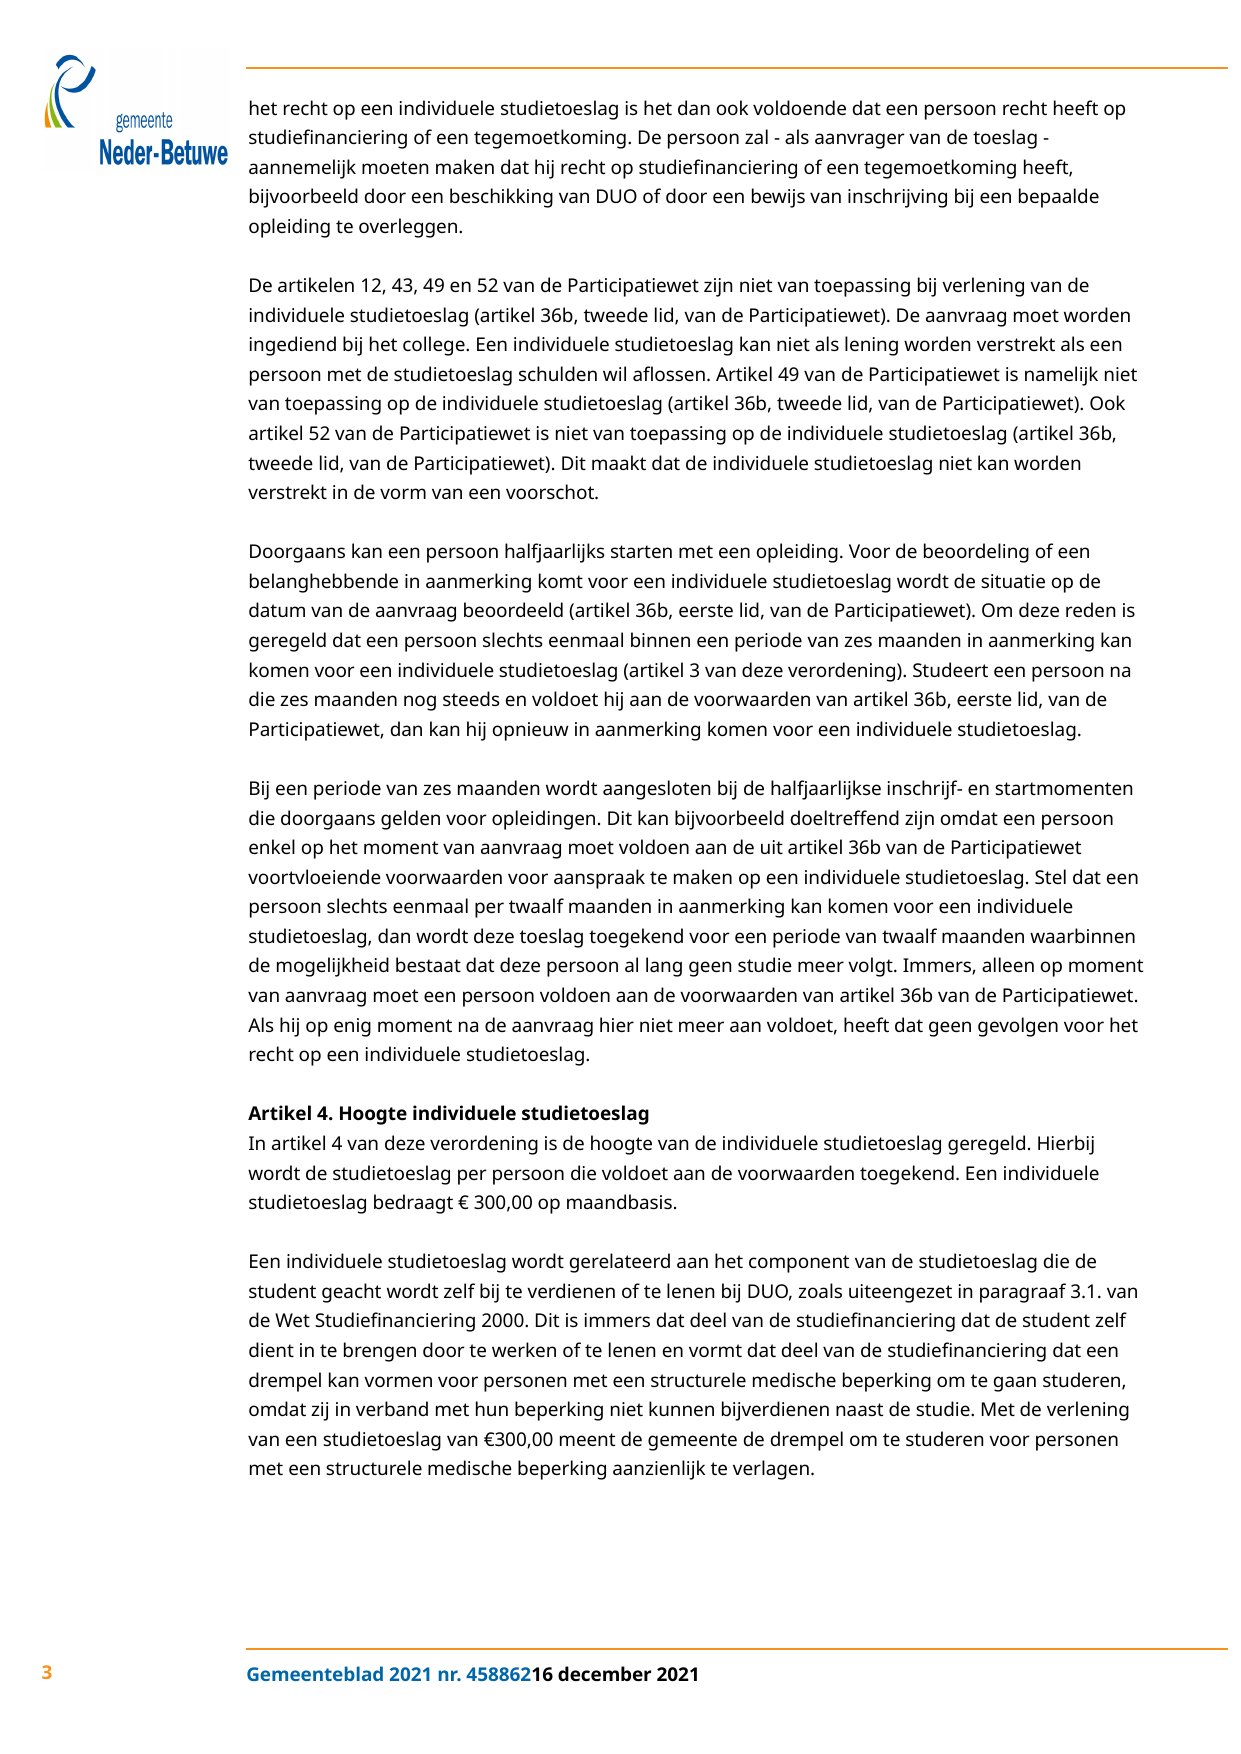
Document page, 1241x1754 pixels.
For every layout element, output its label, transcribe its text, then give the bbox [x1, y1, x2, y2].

text De artikelen 12, 43, 49 en 52 van de Participatiewet zijn niet van toepassing bij verlening van de individuele studietoeslag (artikel 36b, tweede lid, van de Participatiewet). De aanvraag moet worden ingediend bij het college. Een individuele studietoeslag kan niet als lening worden verstrekt als een persoon met de studietoeslag schulden wil aflossen. Artikel 49 van de Participatiewet is namelijk niet van toepassing op de individuele studietoeslag (artikel 36b, tweede lid, van de Participatiewet). Ook artikel 52 van de Participatiewet is niet van toepassing op de individuele studietoeslag (artikel 36b, tweede lid, van de Participatiewet). Dit maakt dat de individuele studietoeslag niet kan worden verstrekt in de vorm van een voorschot. [248, 272, 1152, 505]
text Een individuele studietoeslag wordt gerelateerd aan het component van de studietoeslag die de student geacht wordt zelf bij te verdienen of te lenen bij DUO, zoals uiteengezet in paragraaf 3.1. van de Wet Studiefinanciering 2000. Dit is immers dat deel van de studiefinanciering dat de student zelf dient in te brengen door te werken of te lenen en vormt dat deel van de studiefinanciering dat een drempel kan vormen voor personen met een structurele medische beperking om te gaan studeren, omdat zij in verband met hun beperking niet kunnen bijverdienen naast de studie. Met de verlening van een studietoeslag van €300,00 meent de gemeente de drempel om te studeren voor personen met een structurele medische beperking aanzienlijk te verlagen. [248, 1248, 1152, 1481]
text Artikel 4. Hoogte individuele studietoeslag [248, 1101, 1152, 1126]
picture [41, 47, 231, 172]
text In artikel 4 van deze verordening is de hoogte van de individuele studietoeslag geregeld. Hierbij wordt de studietoeslag per persoon die voldoet aan de voorwaarden toegekend. Een individuele studietoeslag bedraagt € 300,00 op maandbasis. [248, 1130, 1152, 1215]
text Doorgaans kan een persoon halfjaarlijks starten met een opleiding. Voor de beoordeling of een belanghebbende in aanmerking komt voor een individuele studietoeslag wordt de situatie op de datum van de aanvraag beoordeeld (artikel 36b, eerste lid, van de Participatiewet). Om deze reden is geregeld dat een persoon slechts eenmaal binnen een periode van zes maanden in aanmerking kan komen voor een individuele studietoeslag (artikel 3 van deze verordening). Studeert een persoon na die zes maanden nog steeds en voldoet hij aan de voorwaarden van artikel 36b, eerste lid, van de Participatiewet, dan kan hij opnieuw in aanmerking komen voor een individuele studietoeslag. [248, 538, 1152, 742]
text het recht op een individuele studietoeslag is het dan ook voldoende dat een persoon recht heeft op studiefinanciering of een tegemoetkoming. De persoon zal - als aanvrager van de toeslag - aannemelijk moeten maken dat hij recht op studiefinanciering of een tegemoetkoming heeft, bijvoorbeeld door een beschikking van DUO of door een bewijs van inschrijving bij een bepaalde opleiding te overleggen. [248, 95, 1152, 239]
text Bij een periode van zes maanden wordt aangesloten bij de halfjaarlijkse inschrijf- en startmomenten die doorgaans gelden voor opleidingen. Dit kan bijvoorbeeld doeltreffend zijn omdat een persoon enkel op het moment van aanvraag moet voldoen aan de uit artikel 36b van de Participatiewet voortvloeiende voorwaarden voor aanspraak te maken op een individuele studietoeslag. Stel dat een persoon slechts eenmaal per twaalf maanden in aanmerking kan komen voor een individuele studietoeslag, dan wordt deze toeslag toegekend voor een periode van twaalf maanden waarbinnen de mogelijkheid bestaat dat deze persoon al lang geen studie meer volgt. Immers, alleen op moment van aanvraag moet een persoon voldoen aan de voorwaarden van artikel 36b van de Participatiewet. Als hij op enig moment na de aanvraag hier niet meer aan voldoet, heeft dat geen gevolgen voor het recht op een individuele studietoeslag. [248, 775, 1152, 1067]
